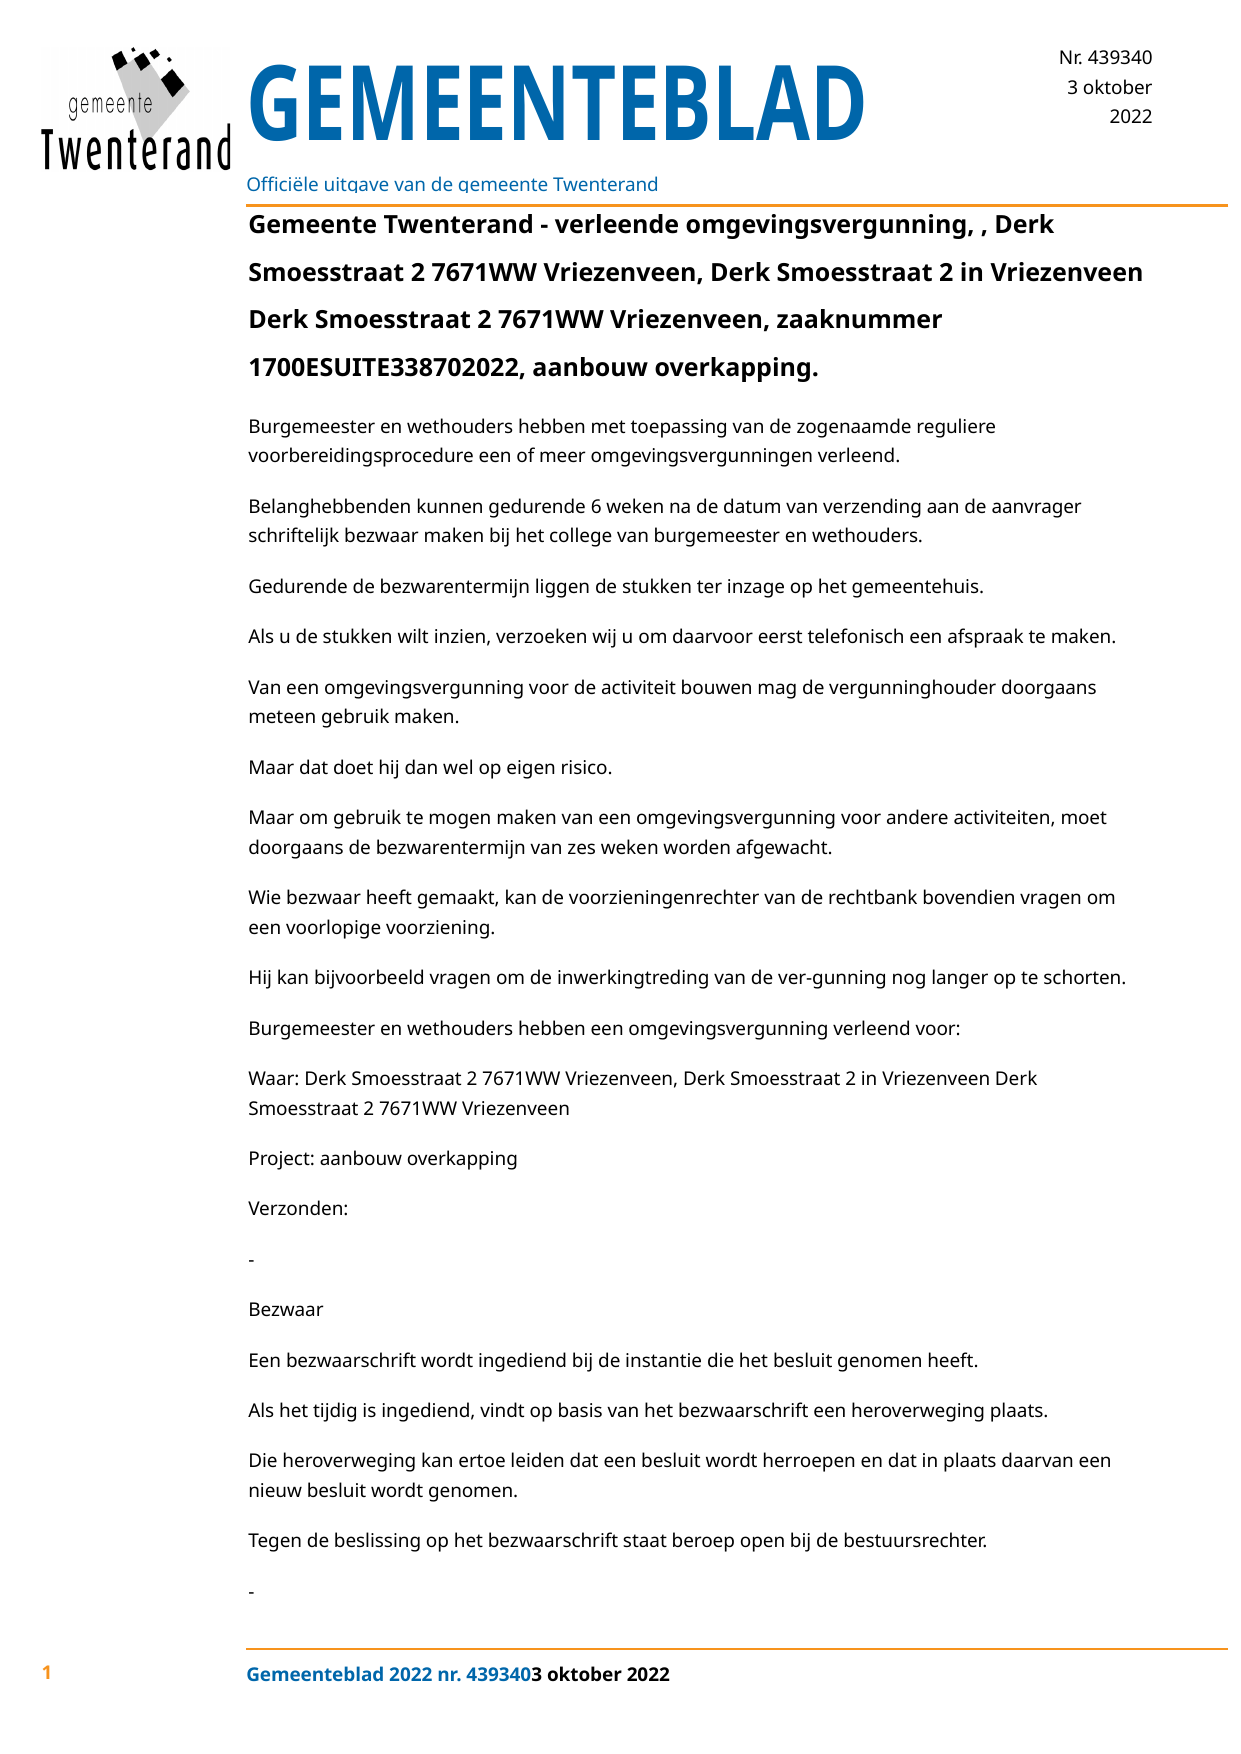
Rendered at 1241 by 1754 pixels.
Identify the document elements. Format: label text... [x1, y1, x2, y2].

text Verzonden: [248, 1196, 1152, 1221]
text Hij kan bijvoorbeeld vragen om de inwerkingtreding van de ver-gunning nog langer op te schorten. [248, 964, 1152, 990]
text Project: aanbouw overkapping [248, 1145, 1152, 1171]
text Als het tijdig is ingediend, vindt op basis van het bezwaarschrift een heroverweging plaats. [248, 1397, 1152, 1423]
text Als u de stukken wilt inzien, verzoeken wij u om daarvoor eerst telefonisch een afspraak te maken. [248, 623, 1152, 649]
text Maar om gebruik te mogen maken van een omgevingsvergunning voor andere activiteiten, moet doorgaans de bezwarentermijn van zes weken worden afgewacht. [248, 804, 1152, 860]
text Maar dat doet hij dan wel op eigen risico. [248, 754, 1152, 780]
text - [248, 1578, 1152, 1604]
text Gedurende de bezwarentermijn liggen de stukken ter inzage op het gemeentehuis. [248, 573, 1152, 599]
text Burgemeester en wethouders hebben een omgevingsvergunning verleend voor: [248, 1015, 1152, 1041]
picture [41, 47, 231, 172]
text Wie bezwaar heeft gemaakt, kan de voorzieningenrechter van de rechtbank bovendien vragen om een voorlopige voorziening. [248, 884, 1152, 940]
text Gemeente Twenterand - verleende omgevingsvergunning, , Derk Smoesstraat 2 7671WW Vriezenveen, Derk Smoesstraat 2 in Vriezenveen Derk Smoesstraat 2 7671WW Vriezenveen, zaaknummer 1700ESUITE338702022, aanbouw overkapping. [248, 207, 1152, 384]
text Tegen de beslissing op het bezwaarschrift staat beroep open bij de bestuursrechter. [248, 1528, 1152, 1553]
text Die heroverweging kan ertoe leiden dat een besluit wordt herroepen en dat in plaats daarvan een nieuw besluit wordt genomen. [248, 1448, 1152, 1503]
text Een bezwaarschrift wordt ingediend bij de instantie die het besluit genomen heeft. [248, 1347, 1152, 1373]
text - [248, 1246, 1152, 1272]
text Waar: Derk Smoesstraat 2 7671WW Vriezenveen, Derk Smoesstraat 2 in Vriezenveen Derk Smoesstraat 2 7671WW Vriezenveen [248, 1065, 1152, 1121]
text Burgemeester en wethouders hebben met toepassing van de zogenaamde reguliere voorbereidingsprocedure een of meer omgevingsvergunningen verleend. [248, 413, 1152, 468]
text Van een omgevingsvergunning voor de activiteit bouwen mag de vergunninghouder doorgaans meteen gebruik maken. [248, 674, 1152, 729]
text Bezwaar [248, 1296, 1152, 1322]
text Belanghebbenden kunnen gedurende 6 weken na de datum van verzending aan de aanvrager schriftelijk bezwaar maken bij het college van burgemeester en wethouders. [248, 493, 1152, 548]
